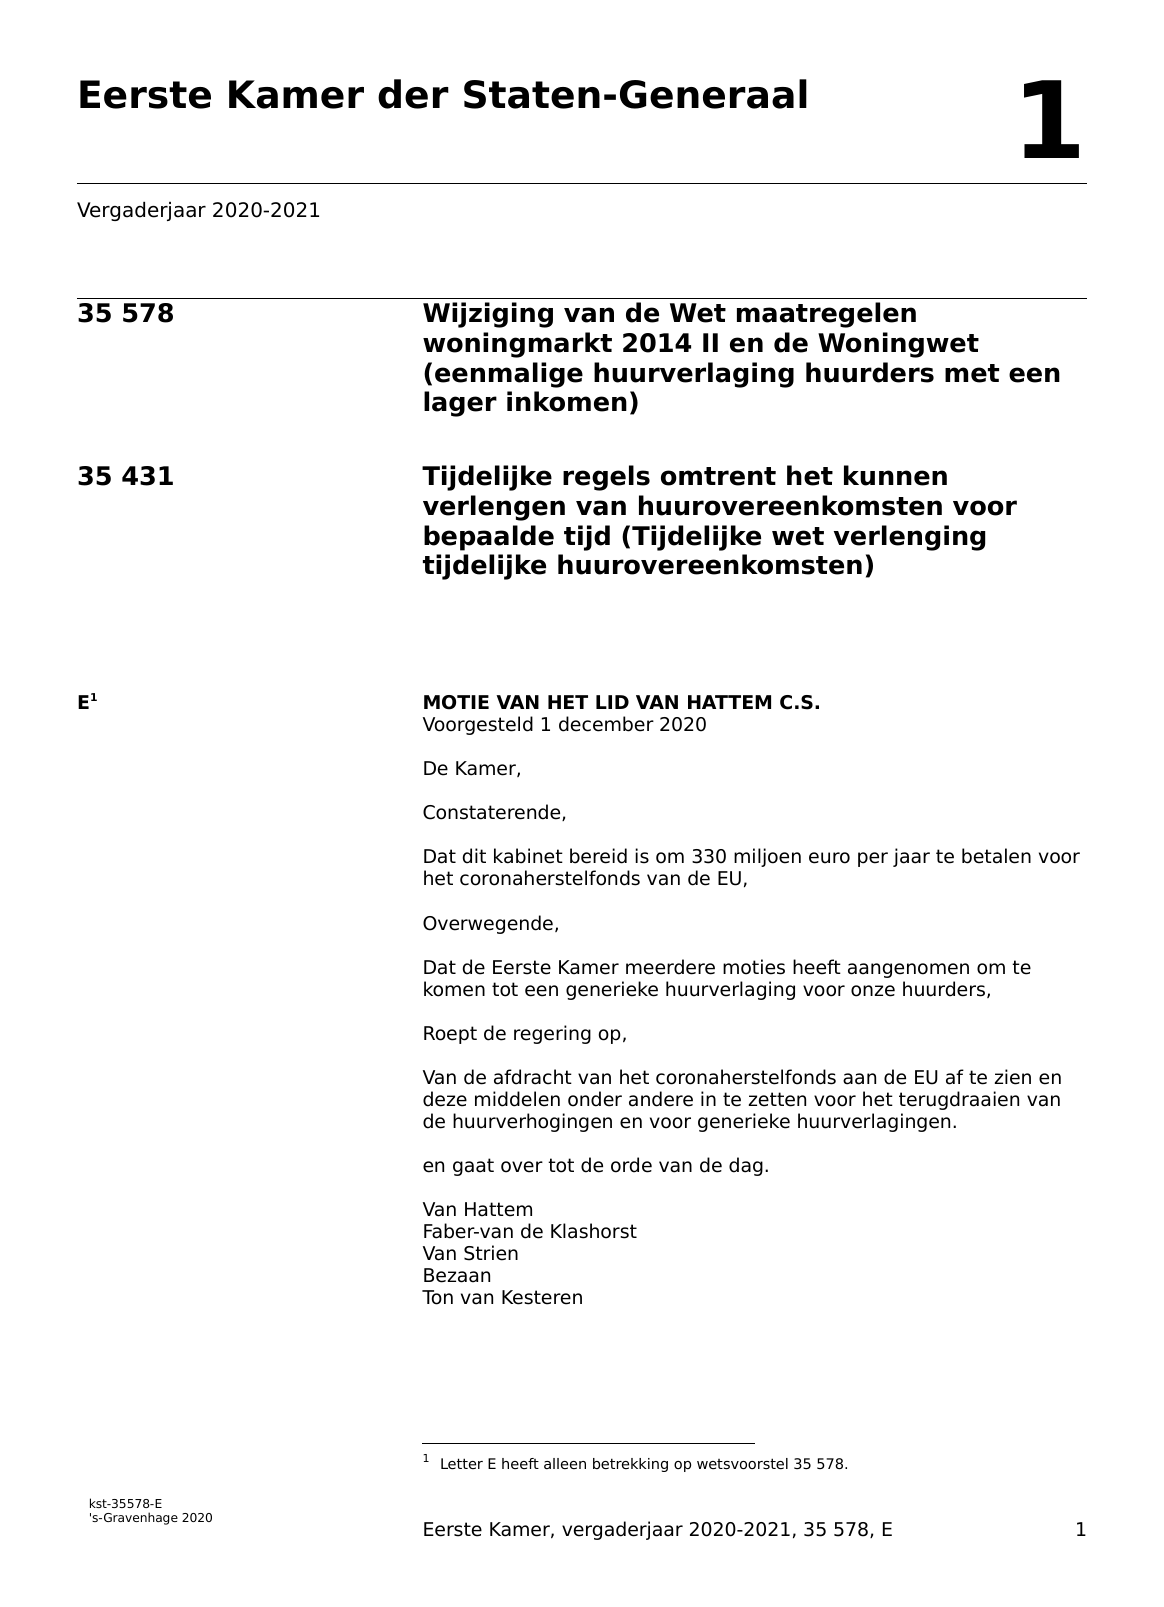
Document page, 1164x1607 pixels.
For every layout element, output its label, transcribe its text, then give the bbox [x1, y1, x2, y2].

subtitle E MOTIE VAN HET LID VAN HATTEM C.S. [77, 692, 1087, 714]
text en gaat over tot de orde van de dag. [422, 1155, 1087, 1177]
text Van Hattem [422, 1199, 1087, 1221]
table_header 1 [886, 59, 1087, 183]
text Faber-van de Klashorst [422, 1221, 1087, 1243]
table_cell Vergaderjaar 2020-2021 [77, 184, 1087, 298]
text kst-35578-E [88, 1497, 323, 1511]
text Roept de regering op, [422, 1023, 1087, 1045]
text Dat dit kabinet bereid is om 330 miljoen euro per jaar te betalen voor het coronaherstelfonds van de EU, [422, 846, 1087, 890]
text Van de afdracht van het coronaherstelfonds aan de EU af te zien en deze middelen onder andere in te zetten voor het terugdraaien van de huurverhogingen en voor generieke huurverlagingen. [422, 1067, 1087, 1133]
table_header Eerste Kamer der Staten-Generaal [77, 59, 886, 183]
subtitle 35 431 Tijdelijke regels omtrent het kunnen verlengen van huurovereenkomsten voor bepaalde tijd (Tijdelijke wet verlenging tijdelijke huurovereenkomsten) [77, 462, 1087, 581]
text Overwegende, [422, 912, 1087, 934]
text Constaterende, [422, 802, 1087, 824]
text Voorgesteld 1 december 2020 [422, 714, 1087, 736]
text 's-Gravenhage 2020 [88, 1511, 323, 1525]
text Van Strien [422, 1243, 1087, 1265]
text De Kamer, [422, 758, 1087, 780]
text Dat de Eerste Kamer meerdere moties heeft aangenomen om te komen tot een generieke huurverlaging voor onze huurders, [422, 957, 1087, 1001]
subtitle 35 578 Wijziging van de Wet maatregelen woningmarkt 2014 II en de Woningwet (eenmalige huurverlaging huurders met een lager inkomen) [77, 299, 1087, 418]
text Bezaan [422, 1265, 1087, 1287]
text Letter E heeft alleen betrekking op wetsvoorstel 35 578. [422, 1452, 1087, 1474]
text Ton van Kesteren [422, 1287, 1087, 1309]
